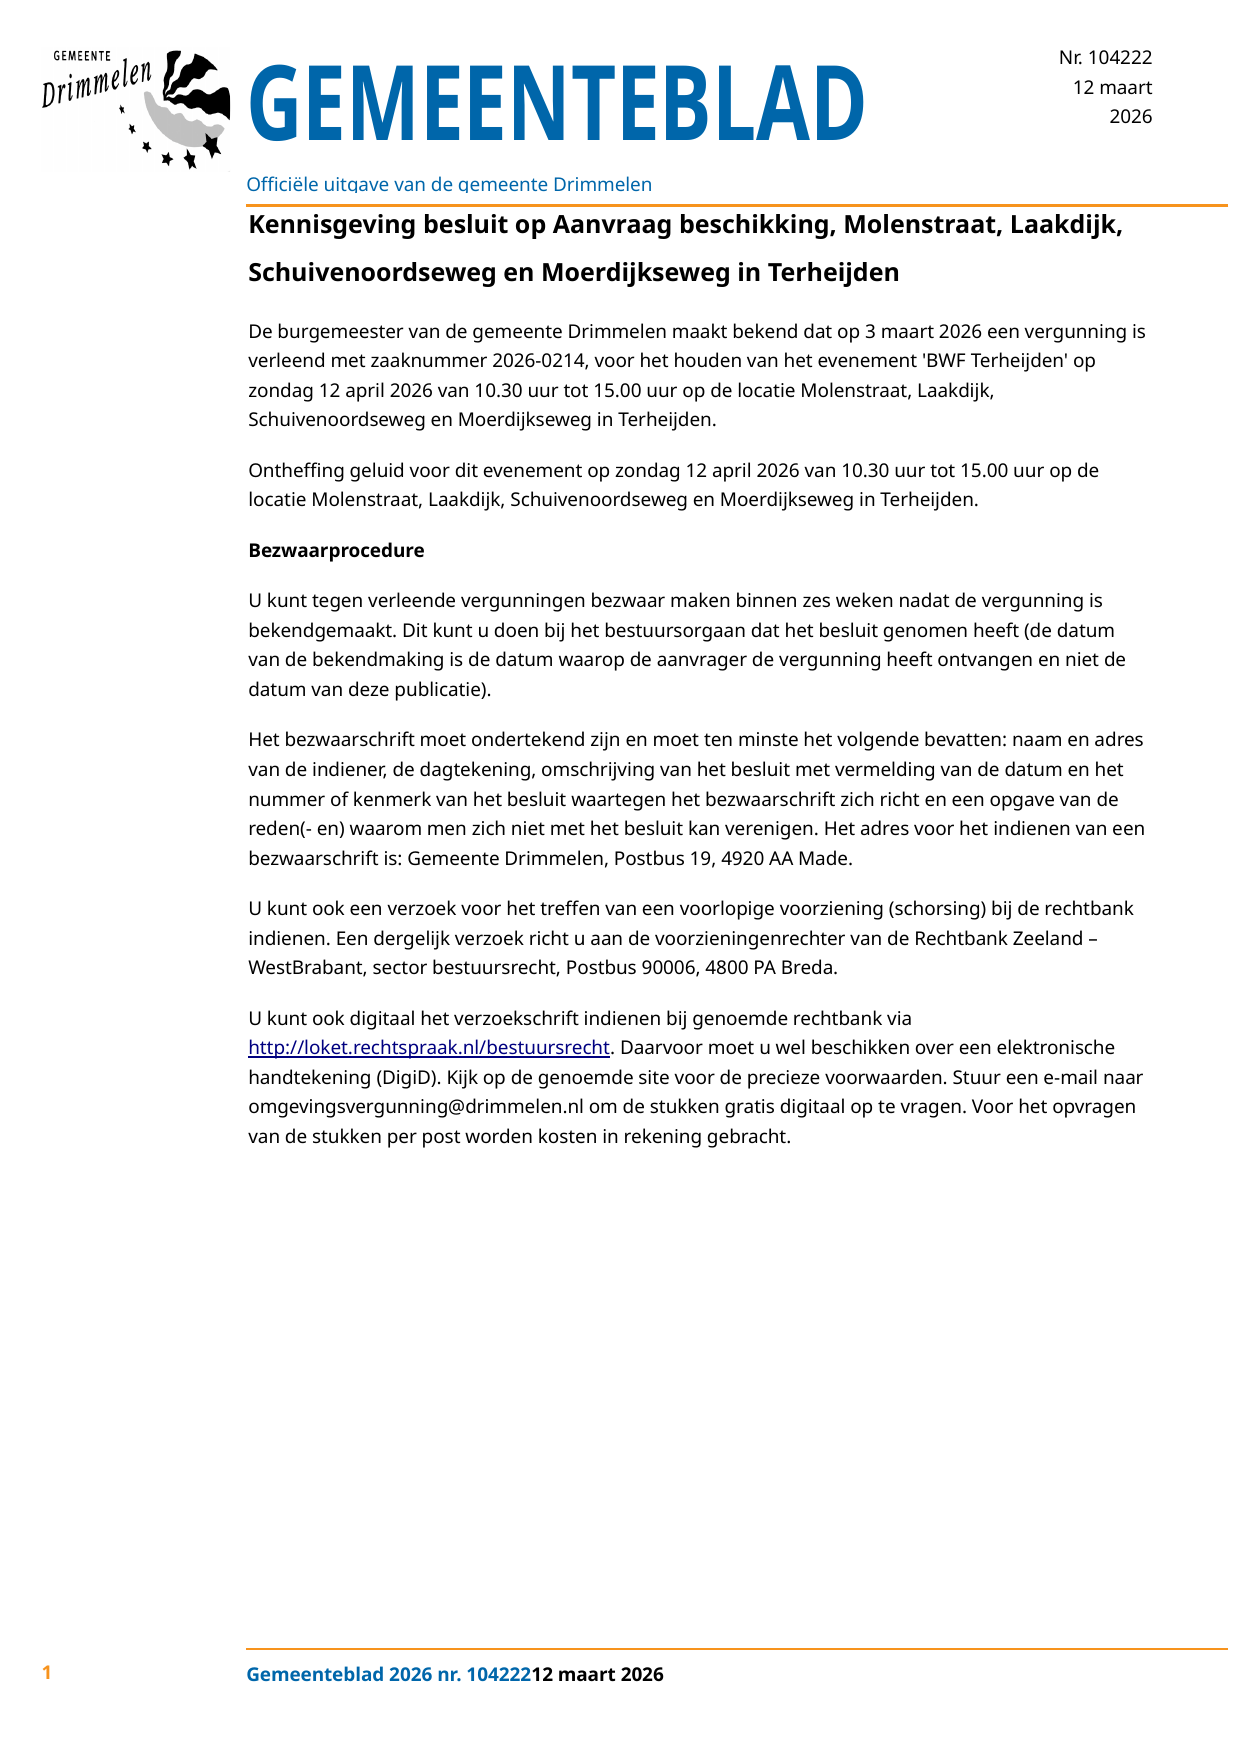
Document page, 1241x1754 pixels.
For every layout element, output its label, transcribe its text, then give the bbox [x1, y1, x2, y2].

text Het bezwaarschrift moet ondertekend zijn en moet ten minste het volgende bevatten: naam en adres van de indiener, de dagtekening, omschrijving van het besluit met vermelding van de datum en het nummer of kenmerk van het besluit waartegen het bezwaarschrift zich richt en een opgave van de reden(- en) waarom men zich niet met het besluit kan verenigen. Het adres voor het indienen van een bezwaarschrift is: Gemeente Drimmelen, Postbus 19, 4920 AA Made. [248, 727, 1152, 871]
text U kunt tegen verleende vergunningen bezwaar maken binnen zes weken nadat de vergunning is bekendgemaakt. Dit kunt u doen bij het bestuursorgaan dat het besluit genomen heeft (de datum van de bekendmaking is de datum waarop de aanvrager de vergunning heeft ontvangen en niet de datum van deze publicatie). [248, 587, 1152, 702]
text Bezwaarprocedure [248, 537, 1152, 563]
text U kunt ook digitaal het verzoekschrift indienen bij genoemde rechtbank via http://loket.rechtspraak.nl/bestuursrecht. Daarvoor moet u wel beschikken over een elektronische handtekening (DigiD). Kijk op de genoemde site voor de precieze voorwaarden. Stuur een e-mail naar omgevingsvergunning@drimmelen.nl om de stukken gratis digitaal op te vragen. Voor het opvragen van de stukken per post worden kosten in rekening gebracht. [248, 1005, 1152, 1149]
picture [41, 47, 231, 172]
text De burgemeester van de gemeente Drimmelen maakt bekend dat op 3 maart 2026 een vergunning is verleend met zaaknummer 2026-0214, voor het houden van het evenement 'BWF Terheijden' op zondag 12 april 2026 van 10.30 uur tot 15.00 uur op de locatie Molenstraat, Laakdijk, Schuivenoordseweg en Moerdijkseweg in Terheijden. [248, 318, 1152, 432]
text U kunt ook een verzoek voor het treffen van een voorlopige voorziening (schorsing) bij de rechtbank indienen. Een dergelijk verzoek richt u aan de voorzieningenrechter van de Rechtbank Zeeland – WestBrabant, sector bestuursrecht, Postbus 90006, 4800 PA Breda. [248, 895, 1152, 980]
text Kennisgeving besluit op Aanvraag beschikking, Molenstraat, Laakdijk, Schuivenoordseweg en Moerdijkseweg in Terheijden [248, 207, 1152, 288]
text Ontheffing geluid voor dit evenement op zondag 12 april 2026 van 10.30 uur tot 15.00 uur op de locatie Molenstraat, Laakdijk, Schuivenoordseweg en Moerdijkseweg in Terheijden. [248, 457, 1152, 512]
